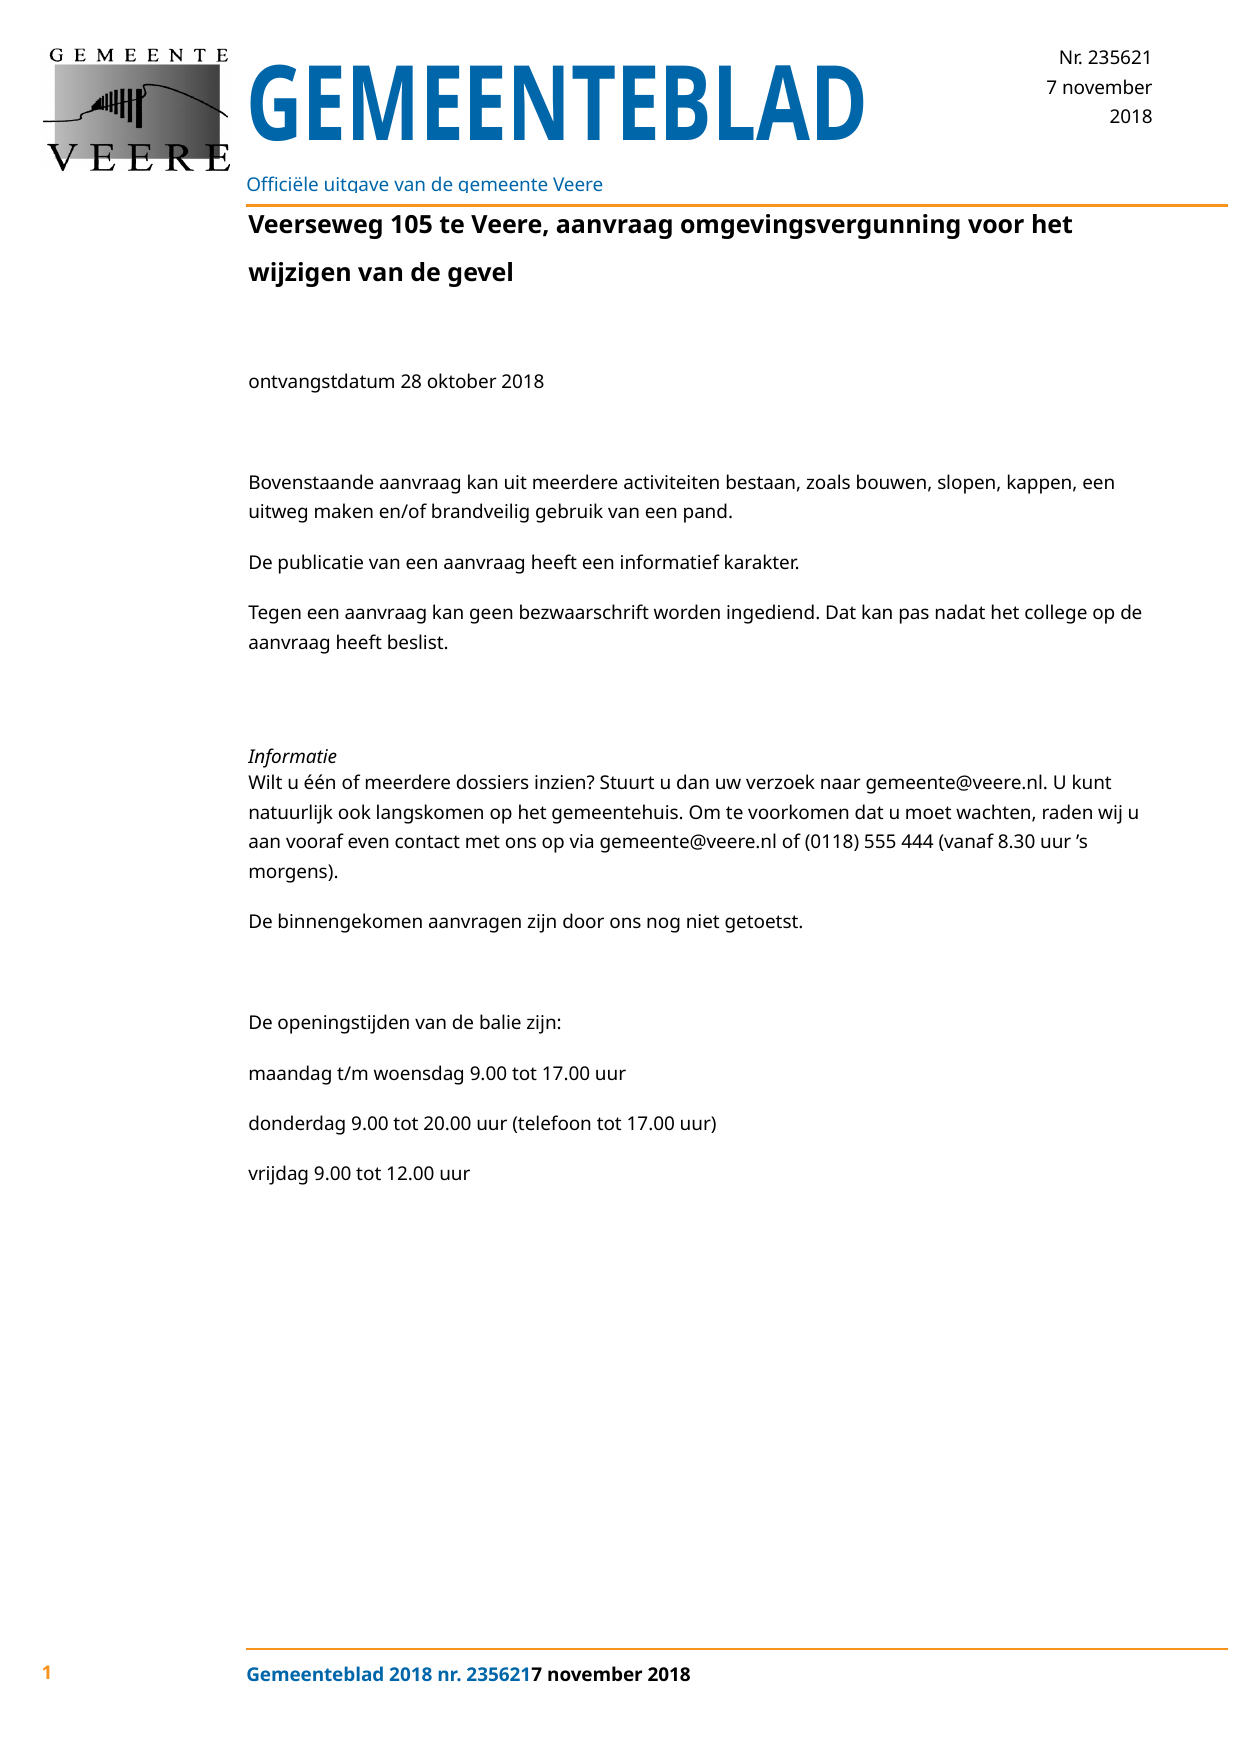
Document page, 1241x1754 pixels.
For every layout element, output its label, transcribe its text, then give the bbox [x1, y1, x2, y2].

text ontvangstdatum 28 oktober 2018 [248, 368, 1152, 394]
text Informatie [248, 743, 1152, 769]
text vrijdag 9.00 tot 12.00 uur [248, 1161, 1152, 1186]
text De publicatie van een aanvraag heeft een informatief karakter. [248, 549, 1152, 575]
text Veerseweg 105 te Veere, aanvraag omgevingsvergunning voor het wijzigen van de gevel [248, 207, 1152, 288]
text De binnengekomen aanvragen zijn door ons nog niet getoetst. [248, 908, 1152, 934]
text De openingstijden van de balie zijn: [248, 1009, 1152, 1035]
text Bovenstaande aanvraag kan uit meerdere activiteiten bestaan, zoals bouwen, slopen, kappen, een uitweg maken en/of brandveilig gebruik van een pand. [248, 469, 1152, 524]
picture [41, 47, 231, 172]
text donderdag 9.00 tot 20.00 uur (telefoon tot 17.00 uur) [248, 1110, 1152, 1136]
text Wilt u één of meerdere dossiers inzien? Stuurt u dan uw verzoek naar gemeente@veere.nl. U kunt natuurlijk ook langskomen op het gemeentehuis. Om te voorkomen dat u moet wachten, raden wij u aan vooraf even contact met ons op via gemeente@veere.nl of (0118) 555 444 (vanaf 8.30 uur ’s morgens). [248, 769, 1152, 884]
text Tegen een aanvraag kan geen bezwaarschrift worden ingediend. Dat kan pas nadat het college op de aanvraag heeft beslist. [248, 599, 1152, 655]
text maandag t/m woensdag 9.00 tot 17.00 uur [248, 1060, 1152, 1085]
